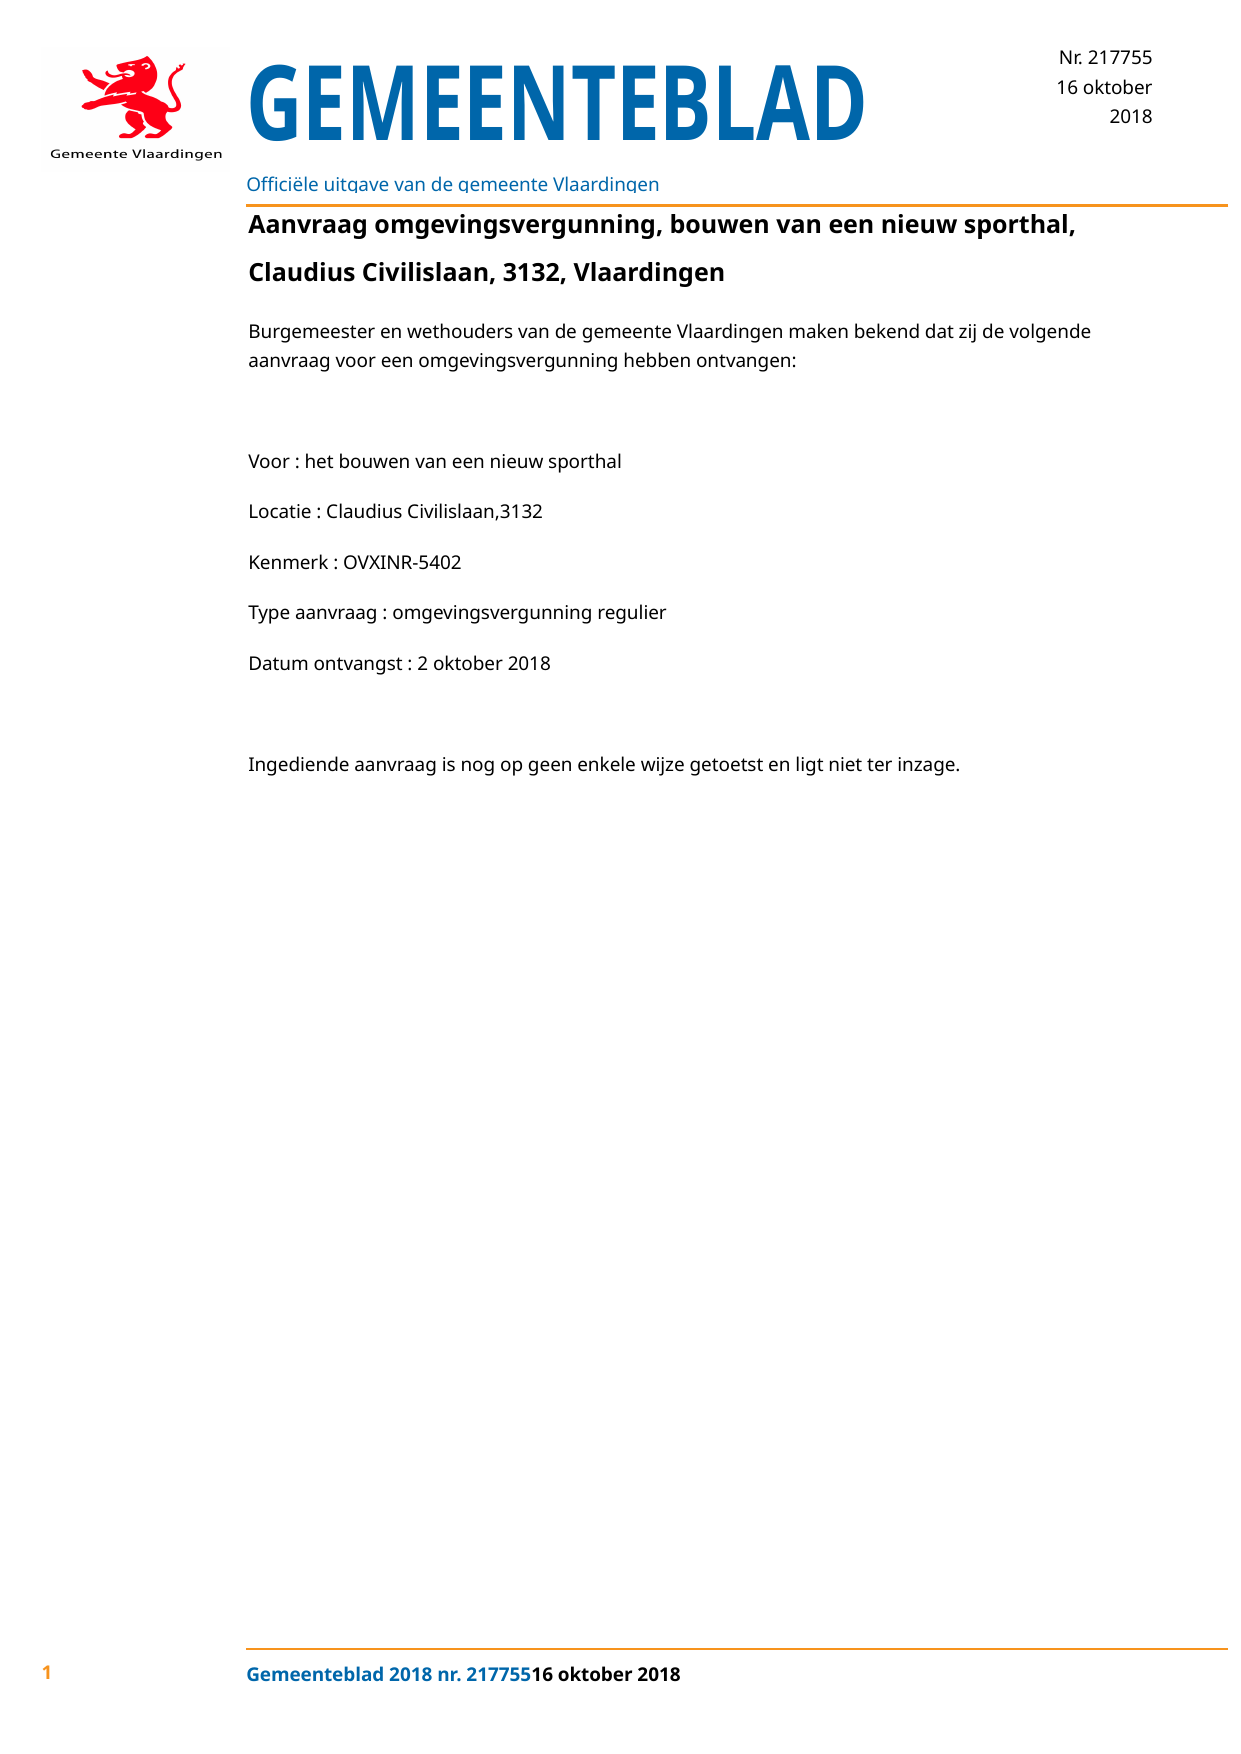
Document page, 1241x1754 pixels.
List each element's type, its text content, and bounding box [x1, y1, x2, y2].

text Voor : het bouwen van een nieuw sporthal [248, 448, 1152, 474]
picture [41, 47, 231, 172]
text Kenmerk : OVXINR-5402 [248, 549, 1152, 575]
text Aanvraag omgevingsvergunning, bouwen van een nieuw sporthal, Claudius Civilislaan, 3132, Vlaardingen [248, 207, 1152, 288]
text Ingediende aanvraag is nog op geen enkele wijze getoetst en ligt niet ter inzage. [248, 751, 1152, 777]
text Datum ontvangst : 2 oktober 2018 [248, 650, 1152, 676]
text Locatie : Claudius Civilislaan,3132 [248, 499, 1152, 524]
text Type aanvraag : omgevingsvergunning regulier [248, 599, 1152, 625]
text Burgemeester en wethouders van de gemeente Vlaardingen maken bekend dat zij de volgende aanvraag voor een omgevingsvergunning hebben ontvangen: [248, 318, 1152, 373]
